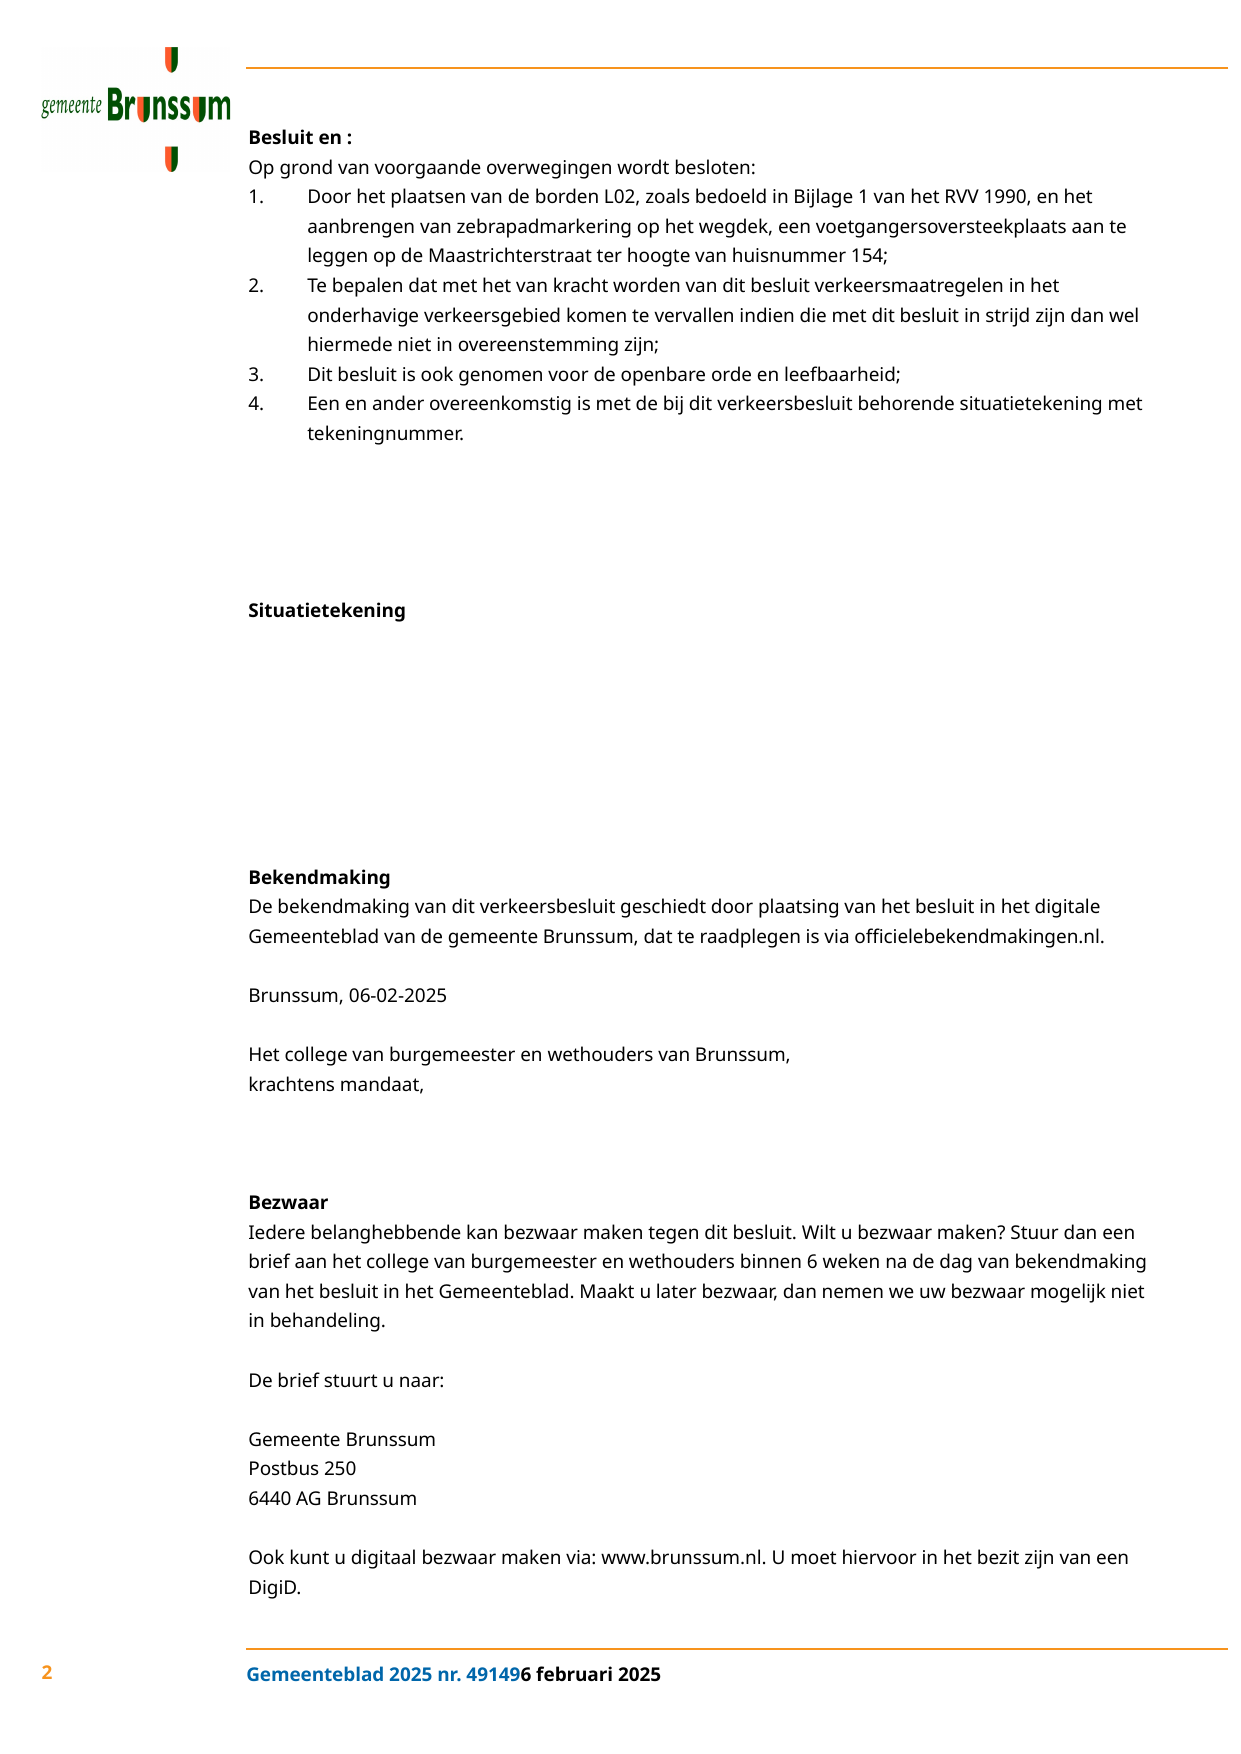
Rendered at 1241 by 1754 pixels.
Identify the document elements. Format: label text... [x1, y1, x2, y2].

text Situatietekening [248, 598, 1152, 623]
text Op grond van voorgaande overwegingen wordt besloten: [248, 154, 1152, 180]
list Te bepalen dat met het van kracht worden van dit besluit verkeersmaatregelen in het onderhavige verkeersgebied komen te vervallen indien die met dit besluit in strijd zijn dan wel hiermede niet in overeenstemming zijn; [248, 272, 1152, 357]
text Gemeente Brunssum [248, 1426, 1152, 1452]
picture [41, 47, 231, 172]
text Ook kunt u digitaal bezwaar maken via: www.brunssum.nl. U moet hiervoor in het bezit zijn van een DigiD. [248, 1544, 1152, 1600]
text Bekendmaking [248, 864, 1152, 890]
text De brief stuurt u naar: [248, 1367, 1152, 1393]
list Een en ander overeenkomstig is met de bij dit verkeersbesluit behorende situatietekening met tekeningnummer. [248, 391, 1152, 446]
text Iedere belanghebbende kan bezwaar maken tegen dit besluit. Wilt u bezwaar maken? Stuur dan een brief aan het college van burgemeester en wethouders binnen 6 weken na de dag van bekendmaking van het besluit in het Gemeenteblad. Maakt u later bezwaar, dan nemen we uw bezwaar mogelijk niet in behandeling. [248, 1219, 1152, 1333]
text krachtens mandaat, [248, 1071, 1152, 1097]
text Het college van burgemeester en wethouders van Brunssum, [248, 1041, 1152, 1067]
text De bekendmaking van dit verkeersbesluit geschiedt door plaatsing van het besluit in het digitale Gemeenteblad van de gemeente Brunssum, dat te raadplegen is via officielebekendmakingen.nl. [248, 893, 1152, 949]
text Brunssum, 06-02-2025 [248, 982, 1152, 1008]
text Besluit en : [248, 124, 1152, 150]
list Dit besluit is ook genomen voor de openbare orde en leefbaarheid; [248, 361, 1152, 387]
text Postbus 250 [248, 1456, 1152, 1481]
list Door het plaatsen van de borden L02, zoals bedoeld in Bijlage 1 van het RVV 1990, en het aanbrengen van zebrapadmarkering op het wegdek, een voetgangersoversteekplaats aan te leggen op de Maastrichterstraat ter hoogte van huisnummer 154; [248, 183, 1152, 268]
text 6440 AG Brunssum [248, 1485, 1152, 1511]
text Bezwaar [248, 1189, 1152, 1215]
